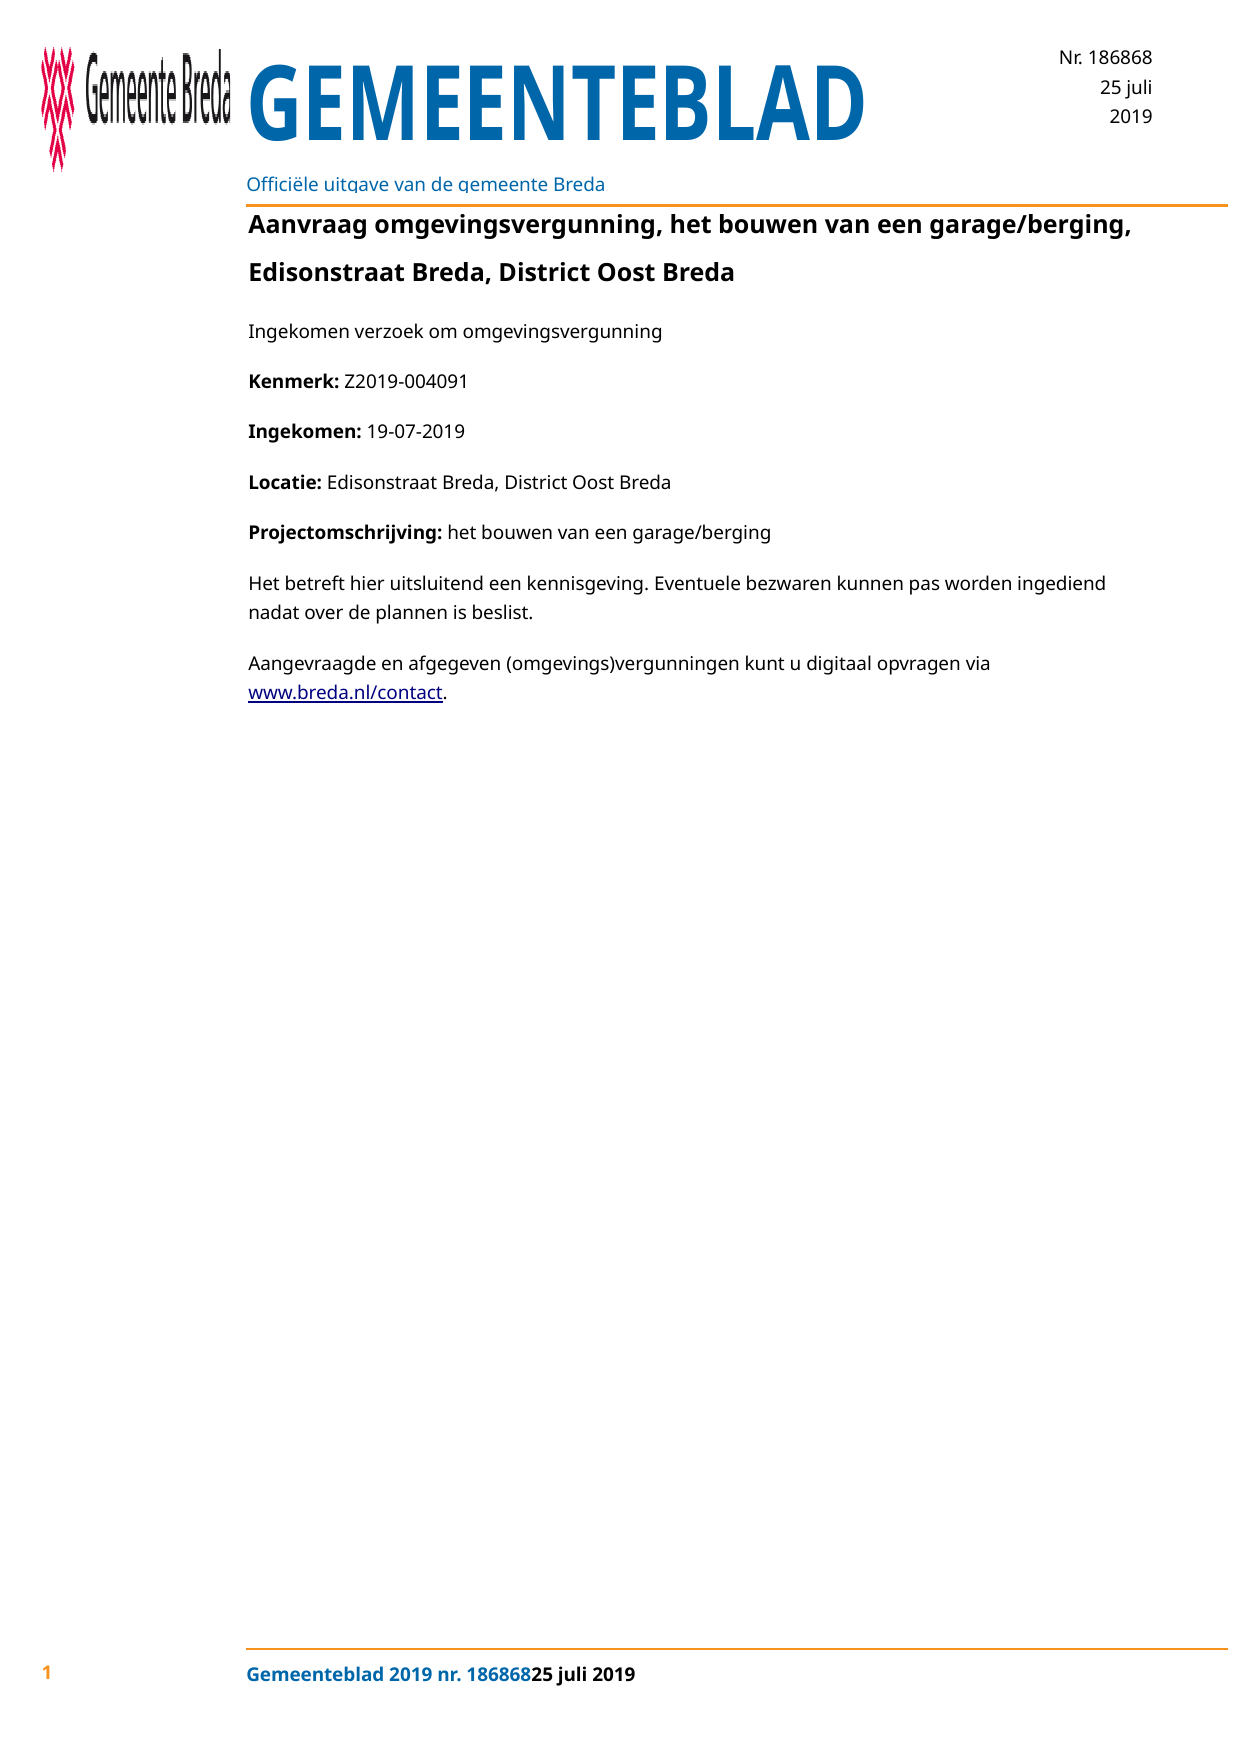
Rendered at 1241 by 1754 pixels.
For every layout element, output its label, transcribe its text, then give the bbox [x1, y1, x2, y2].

text Ingekomen: 19-07-2019 [248, 419, 1152, 444]
text Het betreft hier uitsluitend een kennisgeving. Eventuele bezwaren kunnen pas worden ingediend nadat over de plannen is beslist. [248, 570, 1152, 625]
text Aangevraagde en afgegeven (omgevings)vergunningen kunt u digitaal opvragen via www.breda.nl/contact. [248, 650, 1152, 705]
picture [41, 47, 231, 172]
text Aanvraag omgevingsvergunning, het bouwen van een garage/berging, Edisonstraat Breda, District Oost Breda [248, 207, 1152, 288]
text Projectomschrijving: het bouwen van een garage/berging [248, 519, 1152, 545]
text Ingekomen verzoek om omgevingsvergunning [248, 318, 1152, 344]
text Kenmerk: Z2019-004091 [248, 368, 1152, 394]
text Locatie: Edisonstraat Breda, District Oost Breda [248, 469, 1152, 495]
